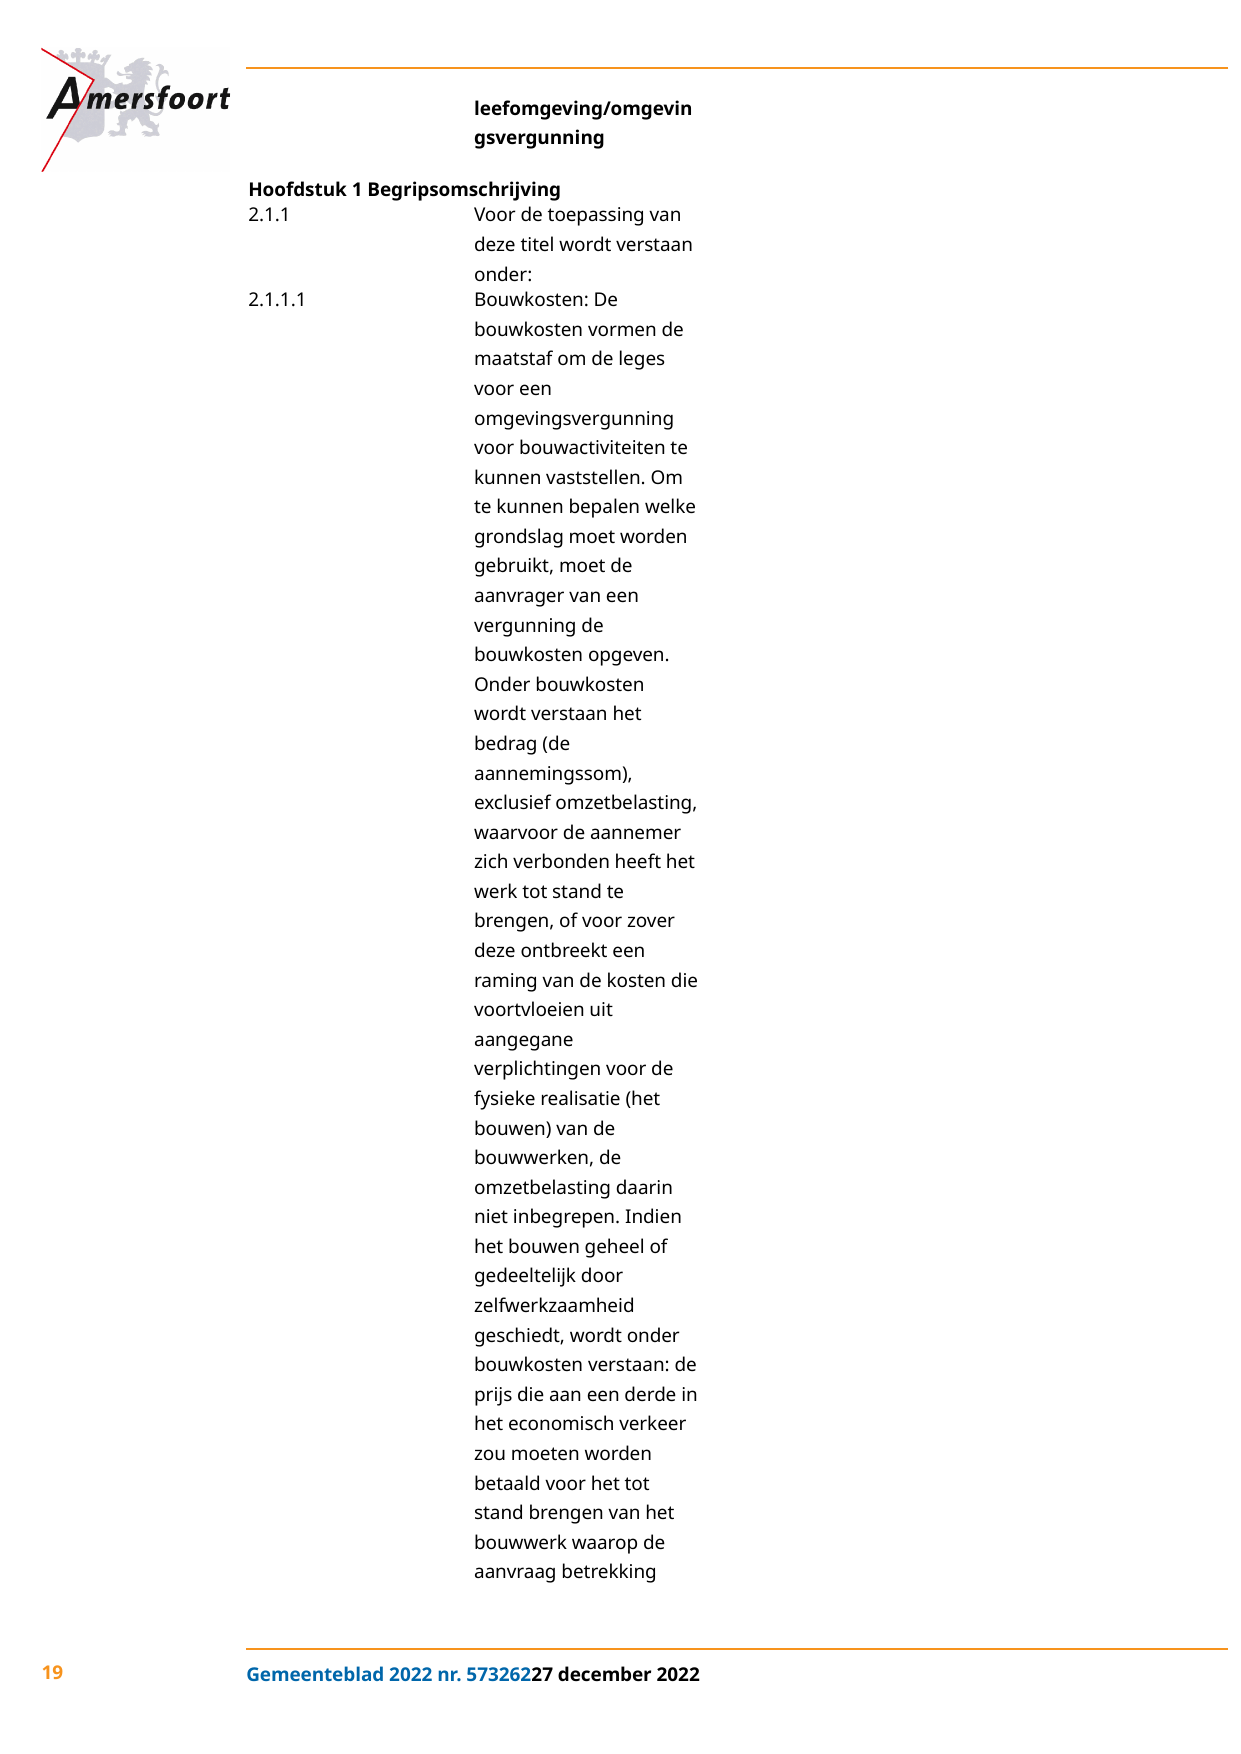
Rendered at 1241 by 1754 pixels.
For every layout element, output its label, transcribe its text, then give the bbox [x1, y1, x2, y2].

table_cell [700, 176, 926, 202]
table_cell 2.1.1 [248, 202, 474, 286]
table_cell [248, 95, 474, 150]
table_cell leefomgeving/omgevingsvergunning [474, 95, 700, 150]
table_cell [700, 150, 926, 176]
table_cell [700, 95, 926, 150]
table_cell [700, 286, 926, 1584]
table_cell Bouwkosten: De bouwkosten vormen de maatstaf om de leges voor een omgevingsvergunning voor bouwactiviteiten te kunnen vaststellen. Om te kunnen bepalen welke grondslag moet worden gebruikt, moet de aanvrager van een vergunning de bouwkosten opgeven. Onder bouwkosten wordt verstaan het bedrag (de aannemingssom), exclusief omzetbelasting, waarvoor de aannemer zich verbonden heeft het werk tot stand te brengen, of voor zover deze ontbreekt een raming van de kosten die voortvloeien uit aangegane verplichtingen voor de fysieke realisatie (het bouwen) van de bouwwerken, de omzetbelasting daarin niet inbegrepen. Indien het bouwen geheel of gedeeltelijk door zelfwerkzaamheid geschiedt, wordt onder bouwkosten verstaan: de prijs die aan een derde in het economisch verkeer zou moeten worden betaald voor het tot stand brengen van het bouwwerk waarop de aanvraag betrekking [474, 286, 700, 1584]
table_cell [926, 176, 1152, 202]
table_cell [926, 95, 1152, 150]
table_cell [926, 202, 1152, 286]
picture [41, 47, 231, 172]
table_cell [248, 150, 474, 176]
table_cell Voor de toepassing van deze titel wordt verstaan onder: [474, 202, 700, 286]
table_cell 2.1.1.1 [248, 286, 474, 1584]
table_cell [700, 202, 926, 286]
table_cell [926, 150, 1152, 176]
table_cell Hoofdstuk 1 Begripsomschrijving [248, 176, 700, 202]
table_cell [474, 150, 700, 176]
table_cell [926, 286, 1152, 1584]
